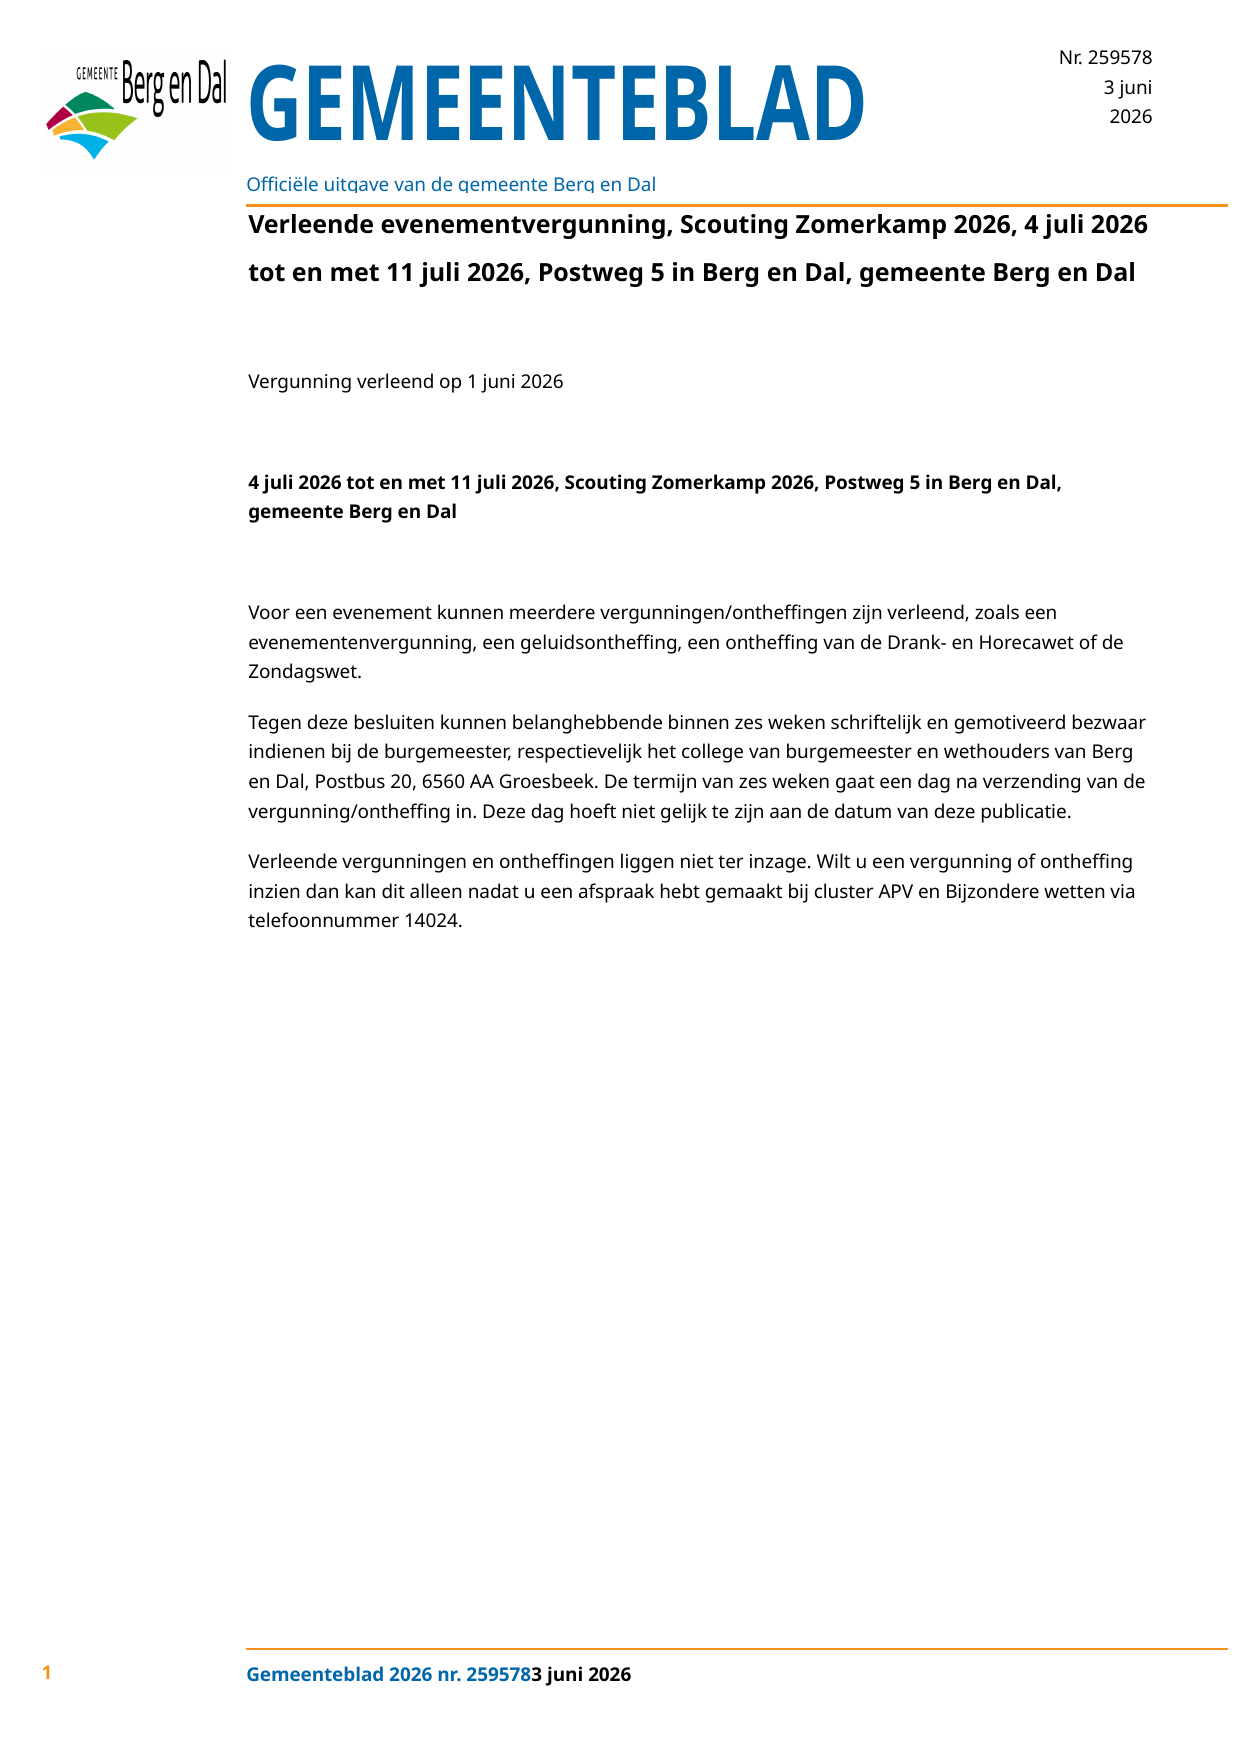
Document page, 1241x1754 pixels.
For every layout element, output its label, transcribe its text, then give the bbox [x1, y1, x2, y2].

text 4 juli 2026 tot en met 11 juli 2026, Scouting Zomerkamp 2026, Postweg 5 in Berg en Dal, gemeente Berg en Dal [248, 469, 1152, 524]
text Voor een evenement kunnen meerdere vergunningen/ontheffingen zijn verleend, zoals een evenementenvergunning, een geluidsontheffing, een ontheffing van de Drank- en Horecawet of de Zondagswet. [248, 599, 1152, 684]
picture [41, 47, 231, 172]
text Verleende vergunningen en ontheffingen liggen niet ter inzage. Wilt u een vergunning of ontheffing inzien dan kan dit alleen nadat u een afspraak hebt gemaakt bij cluster APV en Bijzondere wetten via telefoonnummer 14024. [248, 848, 1152, 933]
text Vergunning verleend op 1 juni 2026 [248, 368, 1152, 394]
text Tegen deze besluiten kunnen belanghebbende binnen zes weken schriftelijk en gemotiveerd bezwaar indienen bij de burgemeester, respectievelijk het college van burgemeester en wethouders van Berg en Dal, Postbus 20, 6560 AA Groesbeek. De termijn van zes weken gaat een dag na verzending van de vergunning/ontheffing in. Deze dag hoeft niet gelijk te zijn aan de datum van deze publicatie. [248, 709, 1152, 824]
text Verleende evenementvergunning, Scouting Zomerkamp 2026, 4 juli 2026 tot en met 11 juli 2026, Postweg 5 in Berg en Dal, gemeente Berg en Dal [248, 207, 1152, 288]
